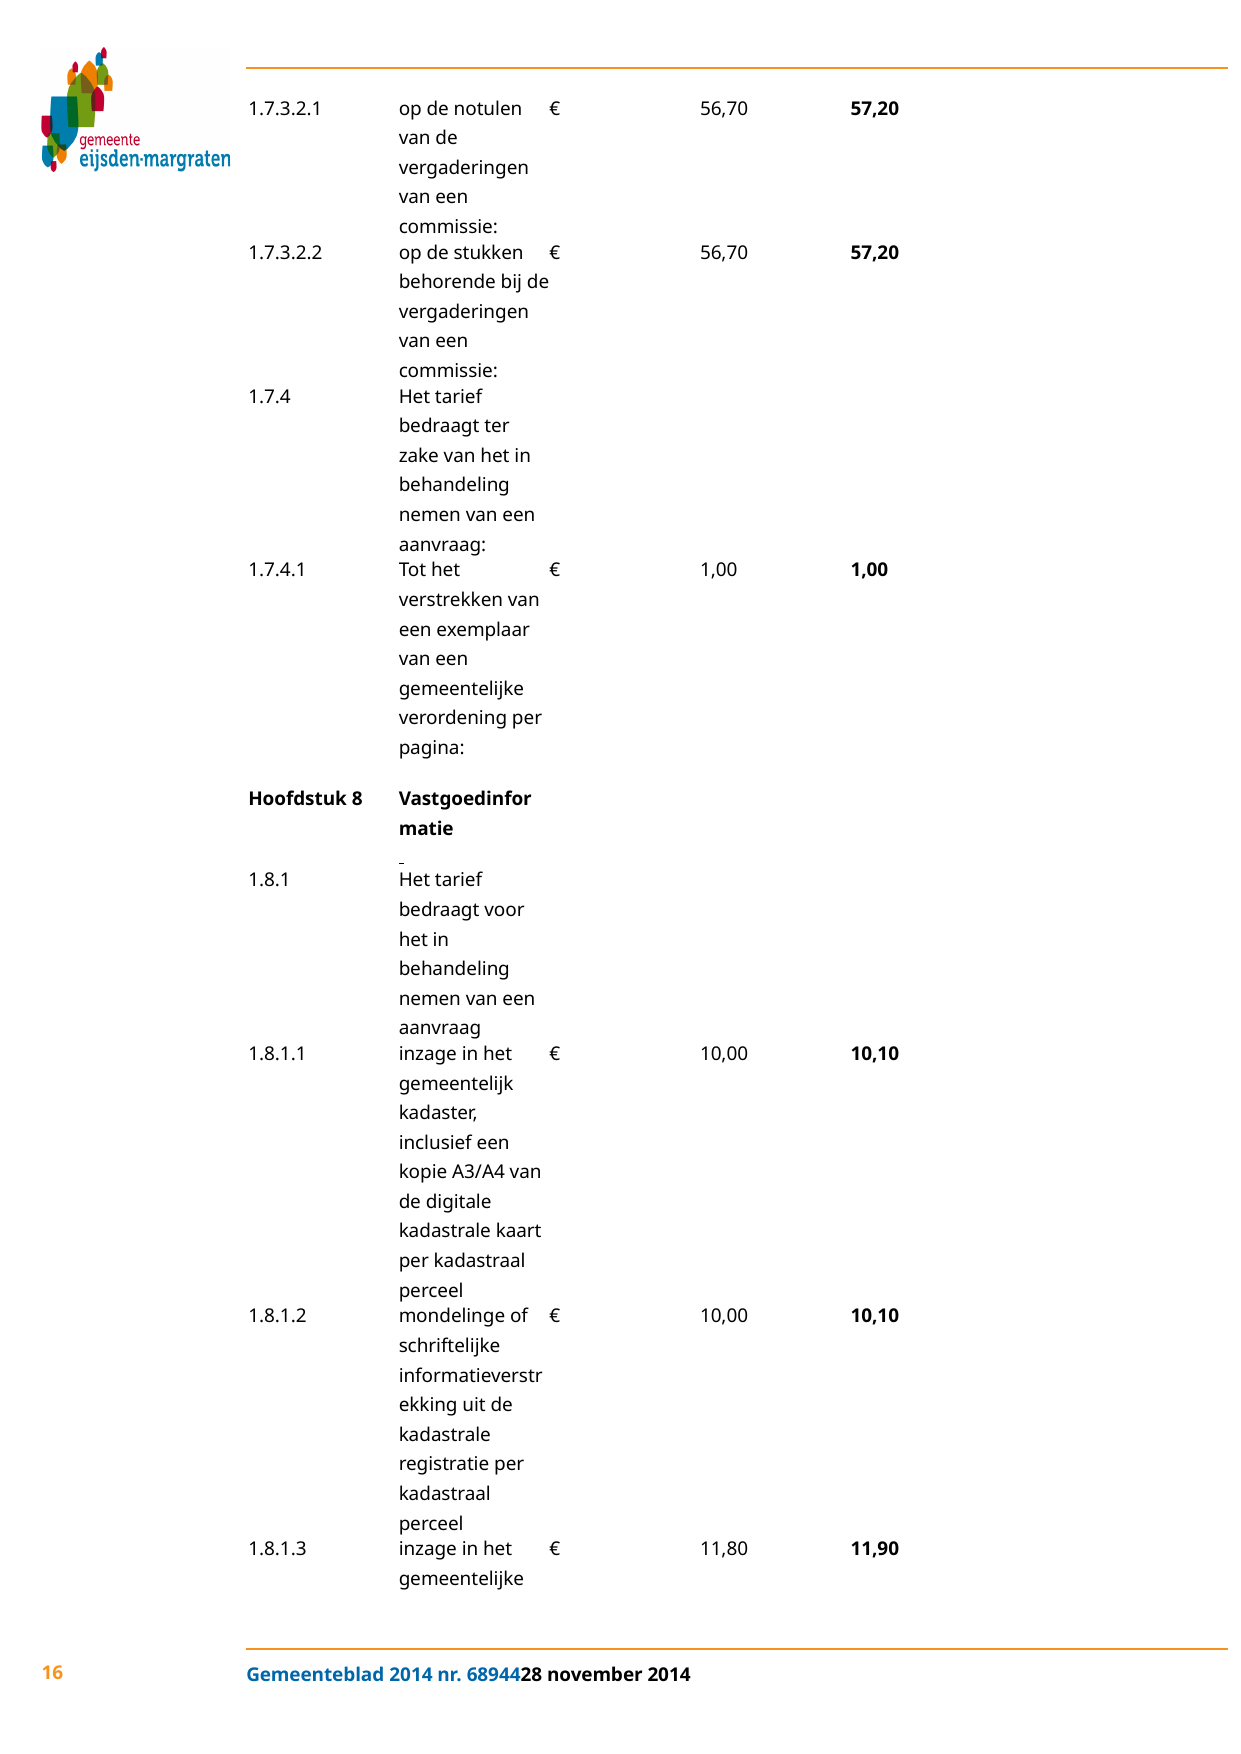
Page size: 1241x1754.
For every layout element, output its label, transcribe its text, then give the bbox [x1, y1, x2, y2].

table_cell € [549, 1303, 700, 1535]
table_cell 1,00 [700, 557, 850, 760]
table_cell 56,70 [700, 239, 850, 383]
table_cell [248, 841, 398, 867]
table_cell op de stukken behorende bij de vergaderingen van een commissie: [399, 239, 549, 383]
table_cell 1.7.3.2.2 [248, 239, 398, 383]
table_cell 1.8.1 [248, 867, 398, 1040]
table_cell Vastgoedinformatie [399, 786, 549, 841]
table_cell 10,00 [700, 1040, 850, 1303]
table_cell 1,00 [850, 557, 1001, 760]
table_cell Tot het verstrekken van een exemplaar van een gemeentelijke verordening per pagina: [399, 557, 549, 760]
table_cell [700, 786, 850, 841]
picture [41, 47, 231, 172]
table_cell [399, 760, 549, 786]
table_cell [700, 383, 850, 557]
table_cell 57,20 [850, 95, 1001, 239]
table_cell [1001, 95, 1152, 239]
table_cell 11,90 [850, 1535, 1001, 1591]
table_cell [1001, 867, 1152, 1040]
table_cell 56,70 [700, 95, 850, 239]
table_cell € [549, 1535, 700, 1591]
table_cell op de notulen van de vergaderingen van een commissie: [399, 95, 549, 239]
table_cell 10,00 [700, 1303, 850, 1535]
table_cell [850, 383, 1001, 557]
table_cell [1001, 841, 1152, 867]
table_cell € [549, 557, 700, 760]
table_cell [1001, 1303, 1152, 1535]
table_cell [700, 867, 850, 1040]
table_cell [549, 841, 700, 867]
table_cell [850, 867, 1001, 1040]
table_cell 1.8.1.1 [248, 1040, 398, 1303]
table_cell [549, 867, 700, 1040]
table_cell [1001, 786, 1152, 841]
table_cell [549, 786, 700, 841]
table_cell 1.7.4 [248, 383, 398, 557]
table_cell € [549, 239, 700, 383]
table_cell inzage in het gemeentelijk kadaster, inclusief een kopie A3/A4 van de digitale kadastrale kaart per kadastraal perceel [399, 1040, 549, 1303]
table_cell 1.7.3.2.1 [248, 95, 398, 239]
table_cell € [549, 1040, 700, 1303]
table_cell mondelinge of schriftelijke informatieverstrekking uit de kadastrale registratie per kadastraal perceel [399, 1303, 549, 1535]
table_cell [1001, 760, 1152, 786]
table_cell € [549, 95, 700, 239]
table_cell [1001, 1040, 1152, 1303]
table_cell 1.8.1.2 [248, 1303, 398, 1535]
table_cell [850, 786, 1001, 841]
table_cell Het tarief bedraagt voor het in behandeling nemen van een aanvraag [399, 867, 549, 1040]
table_cell Hoofdstuk 8 [248, 786, 398, 841]
table_cell [1001, 239, 1152, 383]
table_cell [248, 760, 398, 786]
table_cell [549, 760, 700, 786]
table_cell [850, 841, 1001, 867]
table_cell [549, 383, 700, 557]
table_cell [399, 841, 549, 867]
table_cell 10,10 [850, 1040, 1001, 1303]
table_cell 10,10 [850, 1303, 1001, 1535]
table_cell 1.7.4.1 [248, 557, 398, 760]
table_cell 11,80 [700, 1535, 850, 1591]
table_cell Het tarief bedraagt ter zake van het in behandeling nemen van een aanvraag: [399, 383, 549, 557]
table_cell [1001, 383, 1152, 557]
table_cell 57,20 [850, 239, 1001, 383]
table_cell [1001, 557, 1152, 760]
table_cell [850, 760, 1001, 786]
table_cell [700, 841, 850, 867]
table_cell inzage in het gemeentelijke [399, 1535, 549, 1591]
table_cell [700, 760, 850, 786]
table_cell 1.8.1.3 [248, 1535, 398, 1591]
table_cell [1001, 1535, 1152, 1591]
